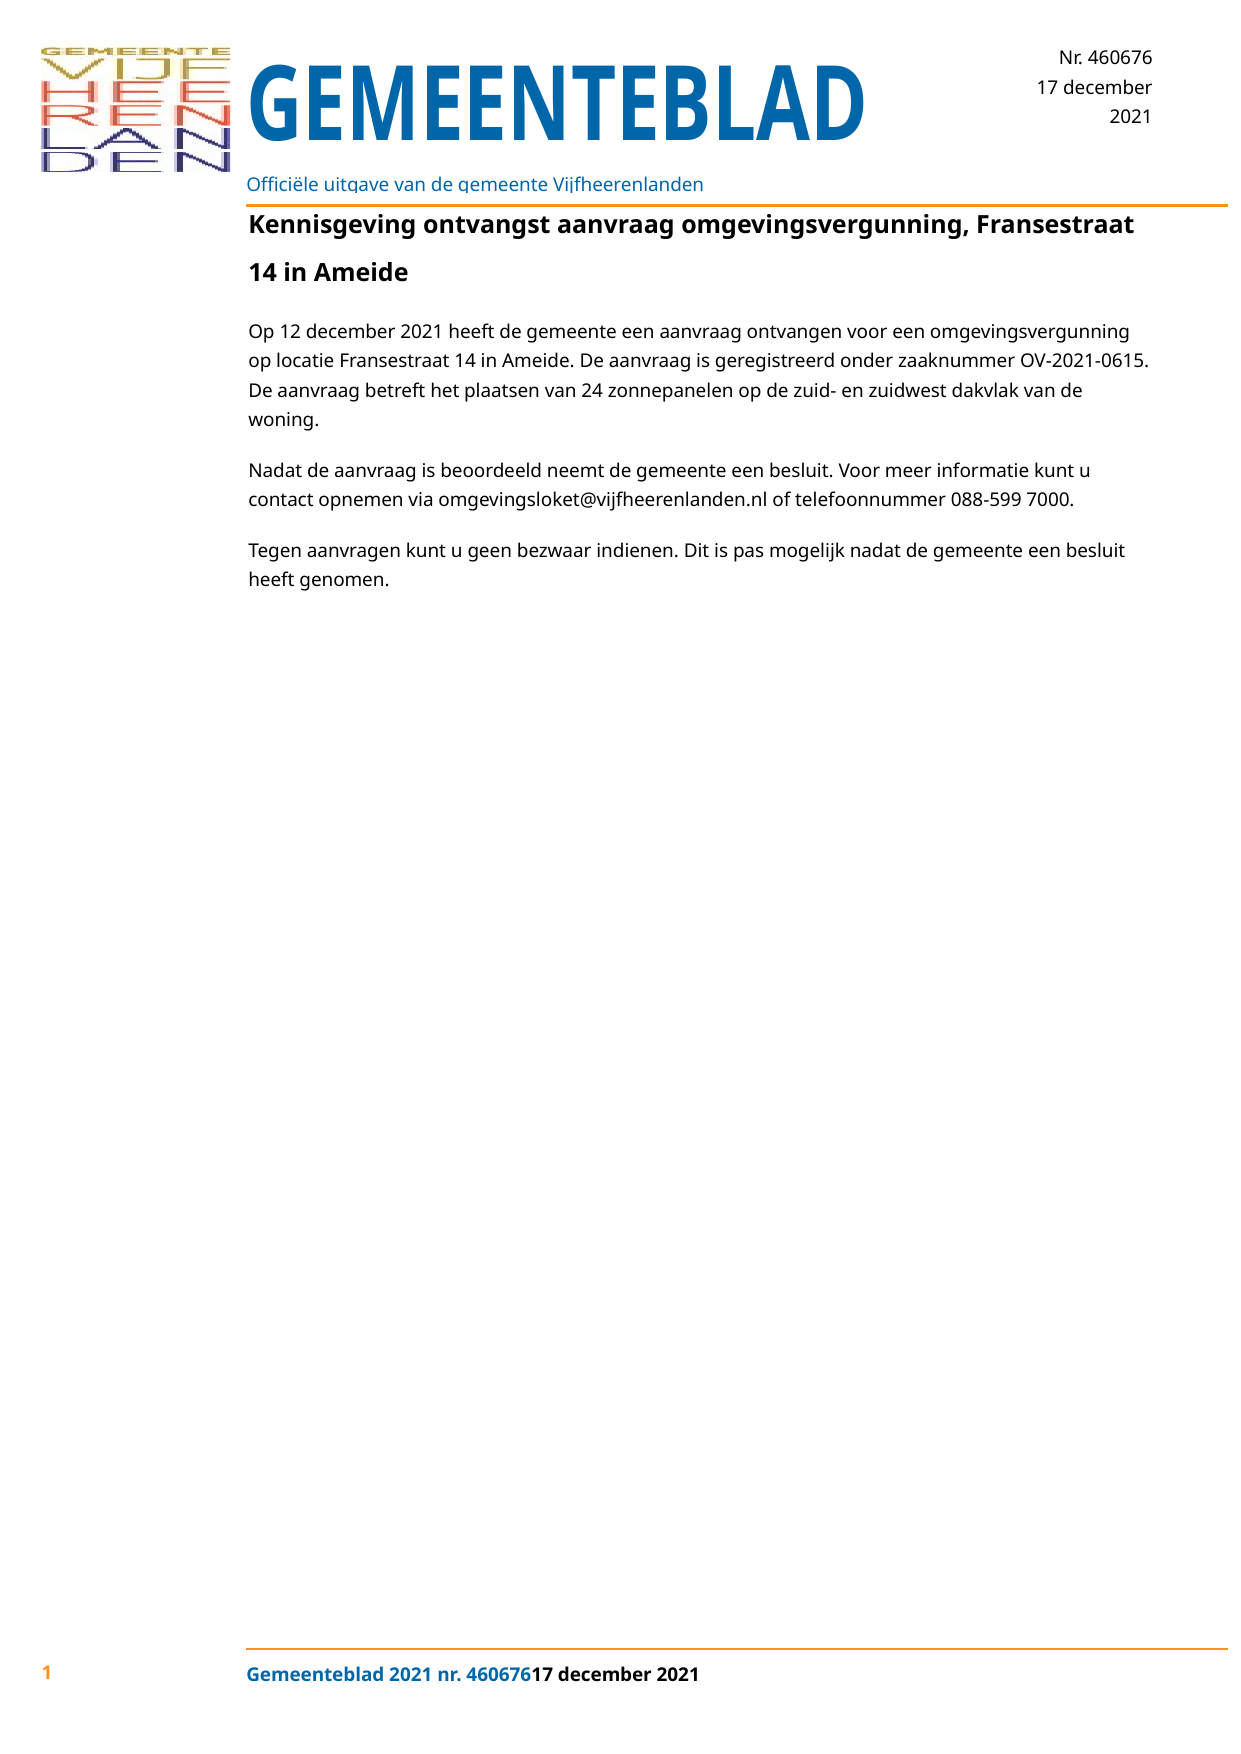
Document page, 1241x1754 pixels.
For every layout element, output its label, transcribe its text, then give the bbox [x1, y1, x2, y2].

text Nadat de aanvraag is beoordeeld neemt de gemeente een besluit. Voor meer informatie kunt u contact opnemen via omgevingsloket@vijfheerenlanden.nl of telefoonnummer 088-599 7000. [248, 457, 1152, 512]
text Op 12 december 2021 heeft de gemeente een aanvraag ontvangen voor een omgevingsvergunning op locatie Fransestraat 14 in Ameide. De aanvraag is geregistreerd onder zaaknummer OV-2021-0615. De aanvraag betreft het plaatsen van 24 zonnepanelen op de zuid- en zuidwest dakvlak van de woning. [248, 318, 1152, 432]
text Tegen aanvragen kunt u geen bezwaar indienen. Dit is pas mogelijk nadat de gemeente een besluit heeft genomen. [248, 537, 1152, 592]
text Kennisgeving ontvangst aanvraag omgevingsvergunning, Fransestraat 14 in Ameide [248, 207, 1152, 288]
picture [41, 47, 231, 172]
